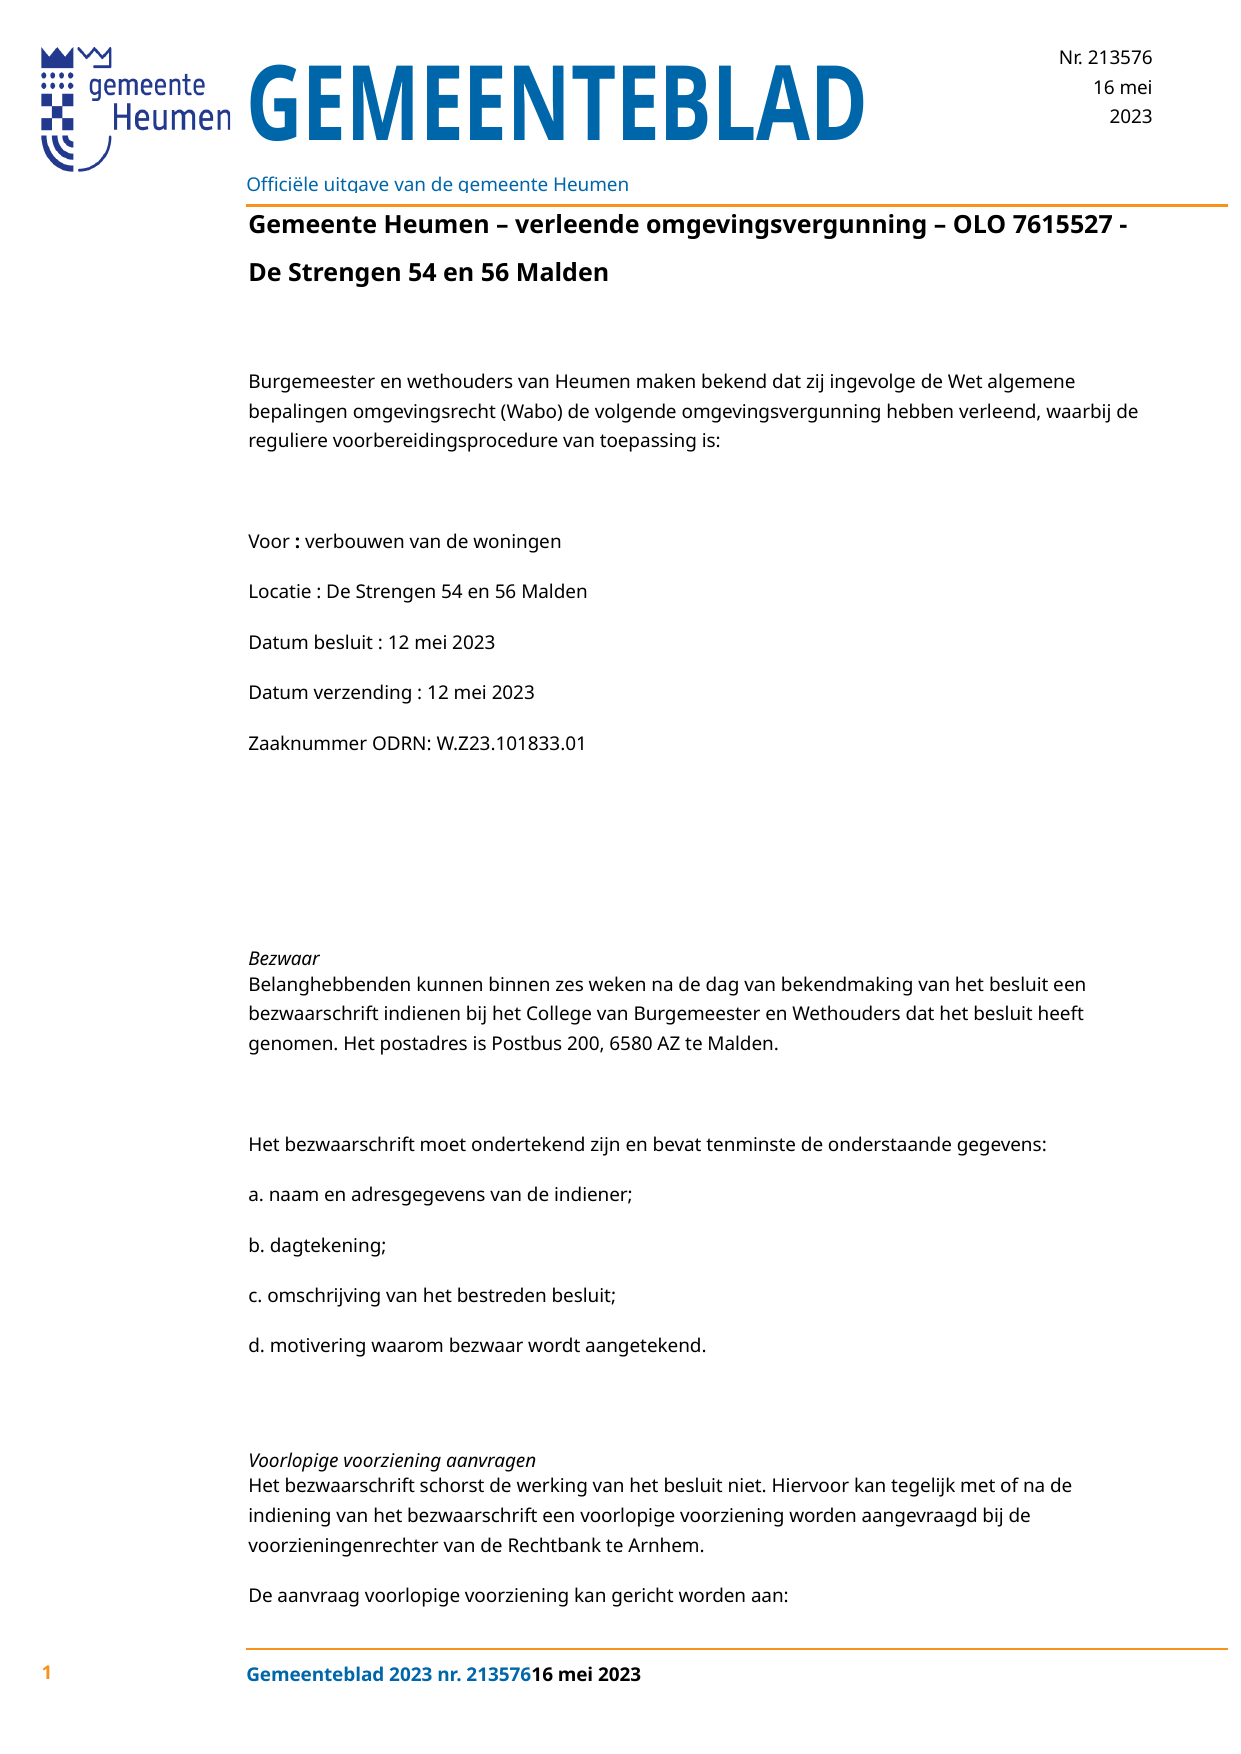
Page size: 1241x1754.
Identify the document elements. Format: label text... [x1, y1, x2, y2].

text Datum verzending : 12 mei 2023 [248, 679, 1152, 705]
text Voorlopige voorziening aanvragen [248, 1447, 1152, 1473]
text Burgemeester en wethouders van Heumen maken bekend dat zij ingevolge de Wet algemene bepalingen omgevingsrecht (Wabo) de volgende omgevingsvergunning hebben verleend, waarbij de reguliere voorbereidingsprocedure van toepassing is: [248, 368, 1152, 453]
text Datum besluit : 12 mei 2023 [248, 629, 1152, 655]
text c. omschrijving van het bestreden besluit; [248, 1282, 1152, 1308]
text Gemeente Heumen – verleende omgevingsvergunning – OLO 7615527 - De Strengen 54 en 56 Malden [248, 207, 1152, 288]
text b. dagtekening; [248, 1232, 1152, 1257]
text Bezwaar [248, 945, 1152, 971]
text Locatie : De Strengen 54 en 56 Malden [248, 579, 1152, 604]
text a. naam en adresgegevens van de indiener; [248, 1181, 1152, 1207]
text d. motivering waarom bezwaar wordt aangetekend. [248, 1333, 1152, 1358]
text Belanghebbenden kunnen binnen zes weken na de dag van bekendmaking van het besluit een bezwaarschrift indienen bij het College van Burgemeester en Wethouders dat het besluit heeft genomen. Het postadres is Postbus 200, 6580 AZ te Malden. [248, 971, 1152, 1056]
text Voor : verbouwen van de woningen [248, 528, 1152, 554]
text Zaaknummer ODRN: W.Z23.101833.01 [248, 730, 1152, 756]
text De aanvraag voorlopige voorziening kan gericht worden aan: [248, 1582, 1152, 1608]
text Het bezwaarschrift schorst de werking van het besluit niet. Hiervoor kan tegelijk met of na de indiening van het bezwaarschrift een voorlopige voorziening worden aangevraagd bij de voorzieningenrechter van de Rechtbank te Arnhem. [248, 1473, 1152, 1558]
picture [41, 47, 231, 172]
text Het bezwaarschrift moet ondertekend zijn en bevat tenminste de onderstaande gegevens: [248, 1131, 1152, 1157]
